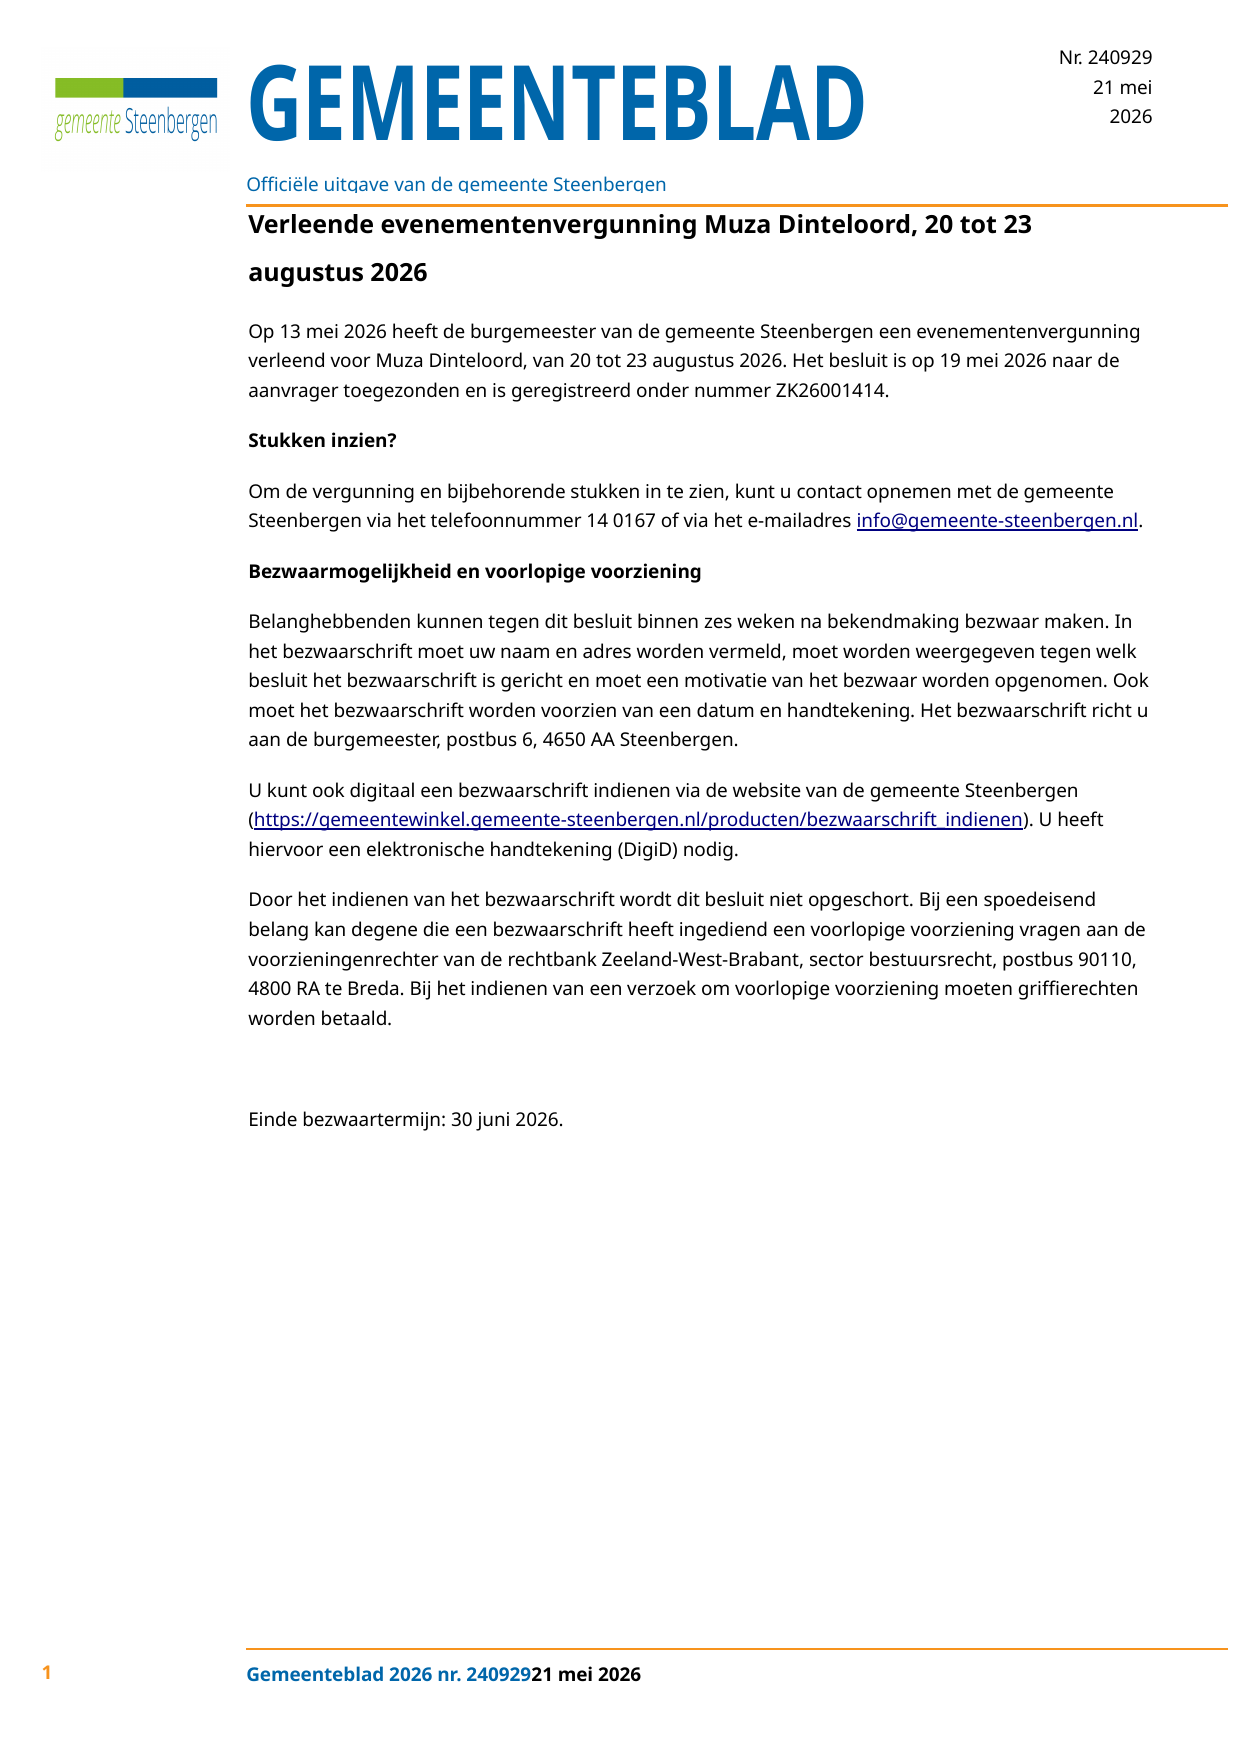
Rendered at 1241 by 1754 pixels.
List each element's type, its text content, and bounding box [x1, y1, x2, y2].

picture [41, 47, 231, 172]
text Stukken inzien? [248, 427, 1152, 453]
text U kunt ook digitaal een bezwaarschrift indienen via de website van de gemeente Steenbergen (https://gemeentewinkel.gemeente-steenbergen.nl/producten/bezwaarschrift_indienen). U heeft hiervoor een elektronische handtekening (DigiD) nodig. [248, 777, 1152, 862]
text Bezwaarmogelijkheid en voorlopige voorziening [248, 558, 1152, 584]
text Verleende evenementenvergunning Muza Dinteloord, 20 tot 23 augustus 2026 [248, 207, 1152, 288]
text Om de vergunning en bijbehorende stukken in te zien, kunt u contact opnemen met de gemeente Steenbergen via het telefoonnummer 14 0167 of via het e-mailadres info@gemeente-steenbergen.nl. [248, 478, 1152, 533]
text Op 13 mei 2026 heeft de burgemeester van de gemeente Steenbergen een evenementenvergunning verleend voor Muza Dinteloord, van 20 tot 23 augustus 2026. Het besluit is op 19 mei 2026 naar de aanvrager toegezonden en is geregistreerd onder nummer ZK26001414. [248, 318, 1152, 403]
text Einde bezwaartermijn: 30 juni 2026. [248, 1106, 1152, 1132]
text Belanghebbenden kunnen tegen dit besluit binnen zes weken na bekendmaking bezwaar maken. In het bezwaarschrift moet uw naam en adres worden vermeld, moet worden weergegeven tegen welk besluit het bezwaarschrift is gericht en moet een motivatie van het bezwaar worden opgenomen. Ook moet het bezwaarschrift worden voorzien van een datum en handtekening. Het bezwaarschrift richt u aan de burgemeester, postbus 6, 4650 AA Steenbergen. [248, 608, 1152, 752]
text Door het indienen van het bezwaarschrift wordt dit besluit niet opgeschort. Bij een spoedeisend belang kan degene die een bezwaarschrift heeft ingediend een voorlopige voorziening vragen aan de voorzieningenrechter van de rechtbank Zeeland-West-Brabant, sector bestuursrecht, postbus 90110, 4800 RA te Breda. Bij het indienen van een verzoek om voorlopige voorziening moeten griffierechten worden betaald. [248, 887, 1152, 1031]
text ­ [248, 1055, 1152, 1081]
